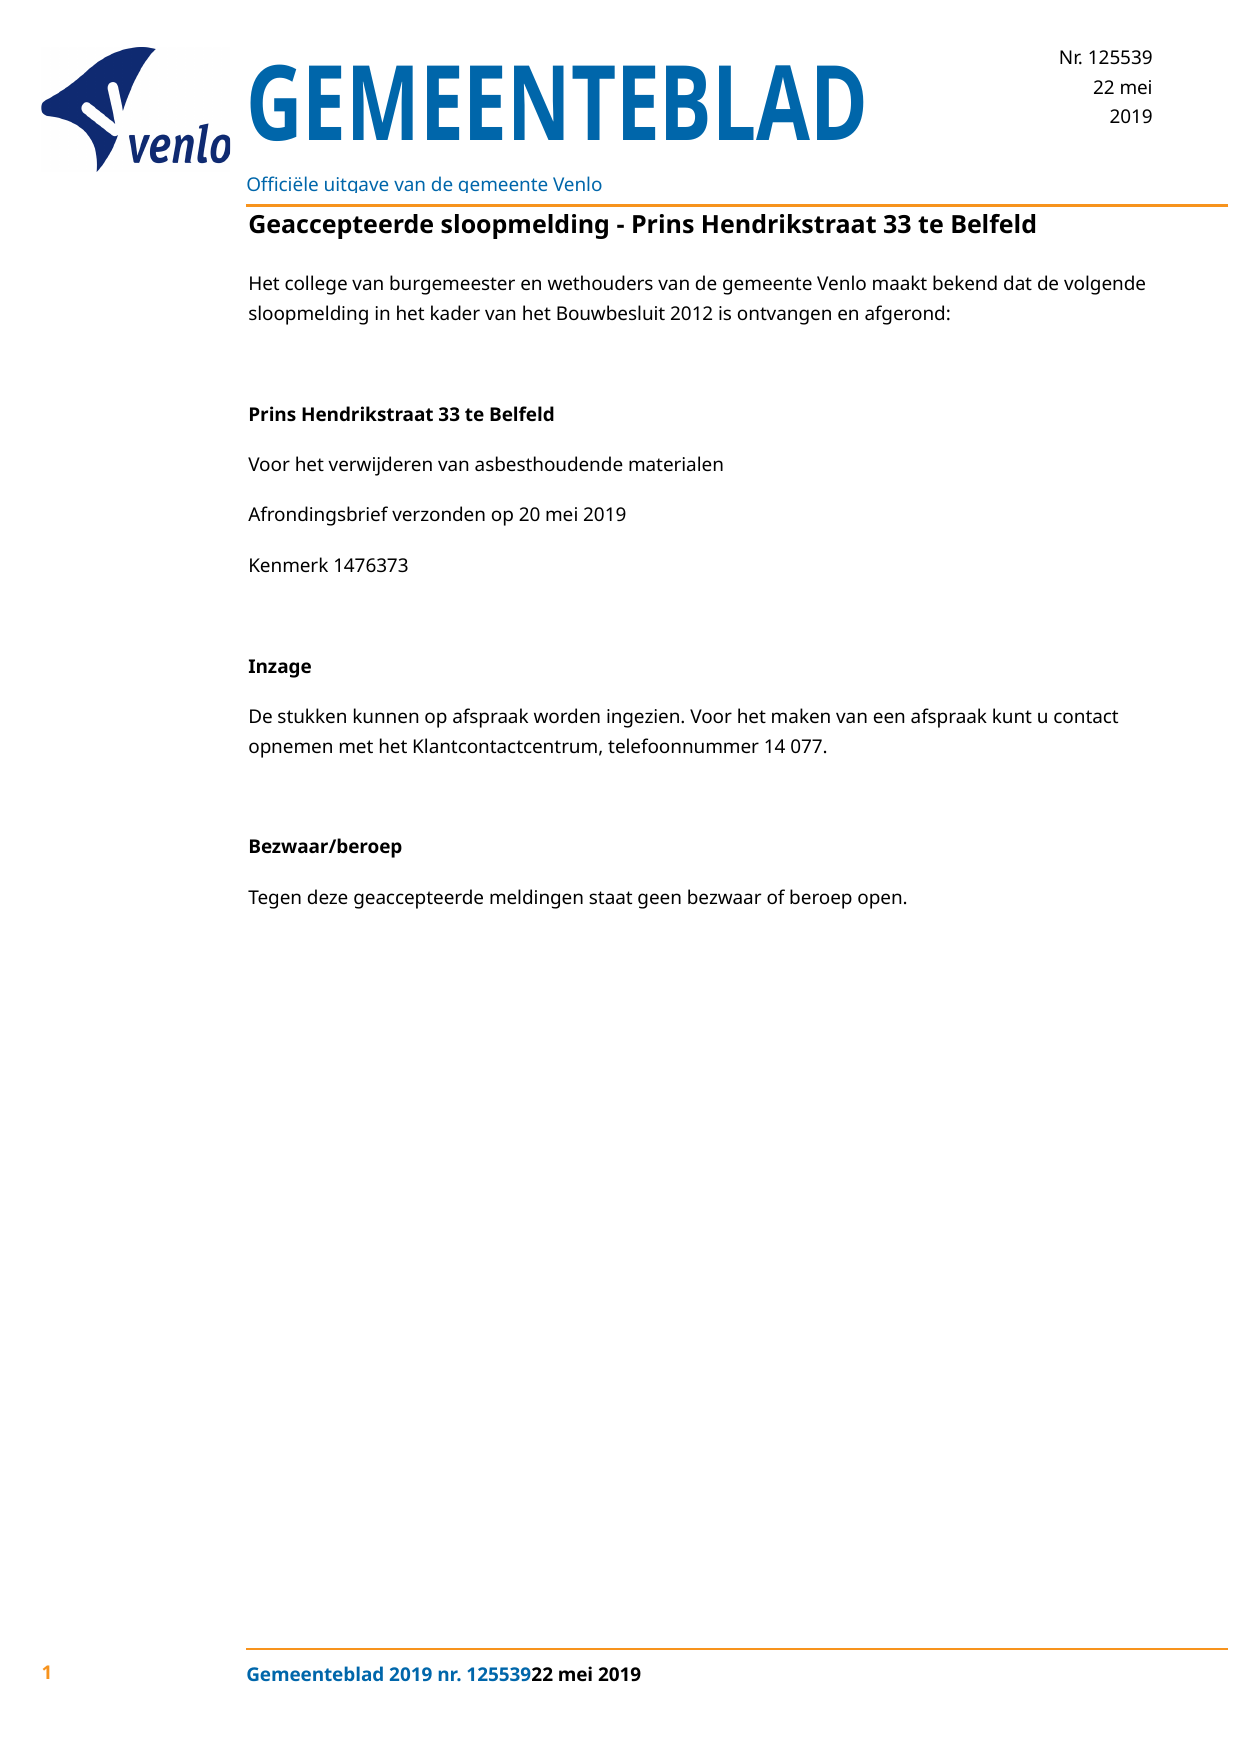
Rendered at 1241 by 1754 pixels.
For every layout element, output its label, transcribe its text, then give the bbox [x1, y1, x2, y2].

text Voor het verwijderen van asbesthoudende materialen [248, 451, 1152, 477]
text Inzage [248, 653, 1152, 678]
text Afrondingsbrief verzonden op 20 mei 2019 [248, 502, 1152, 527]
text Tegen deze geaccepteerde meldingen staat geen bezwaar of beroep open. [248, 884, 1152, 910]
text De stukken kunnen op afspraak worden ingezien. Voor het maken van een afspraak kunt u contact opnemen met het Klantcontactcentrum, telefoonnummer 14 077. [248, 703, 1152, 758]
text Geaccepteerde sloopmelding - Prins Hendrikstraat 33 te Belfeld [248, 207, 1152, 241]
text Kenmerk 1476373 [248, 552, 1152, 578]
text Prins Hendrikstraat 33 te Belfeld [248, 401, 1152, 426]
text Bezwaar/beroep [248, 834, 1152, 859]
text Het college van burgemeester en wethouders van de gemeente Venlo maakt bekend dat de volgende sloopmelding in het kader van het Bouwbesluit 2012 is ontvangen en afgerond: [248, 270, 1152, 326]
picture [41, 47, 231, 172]
